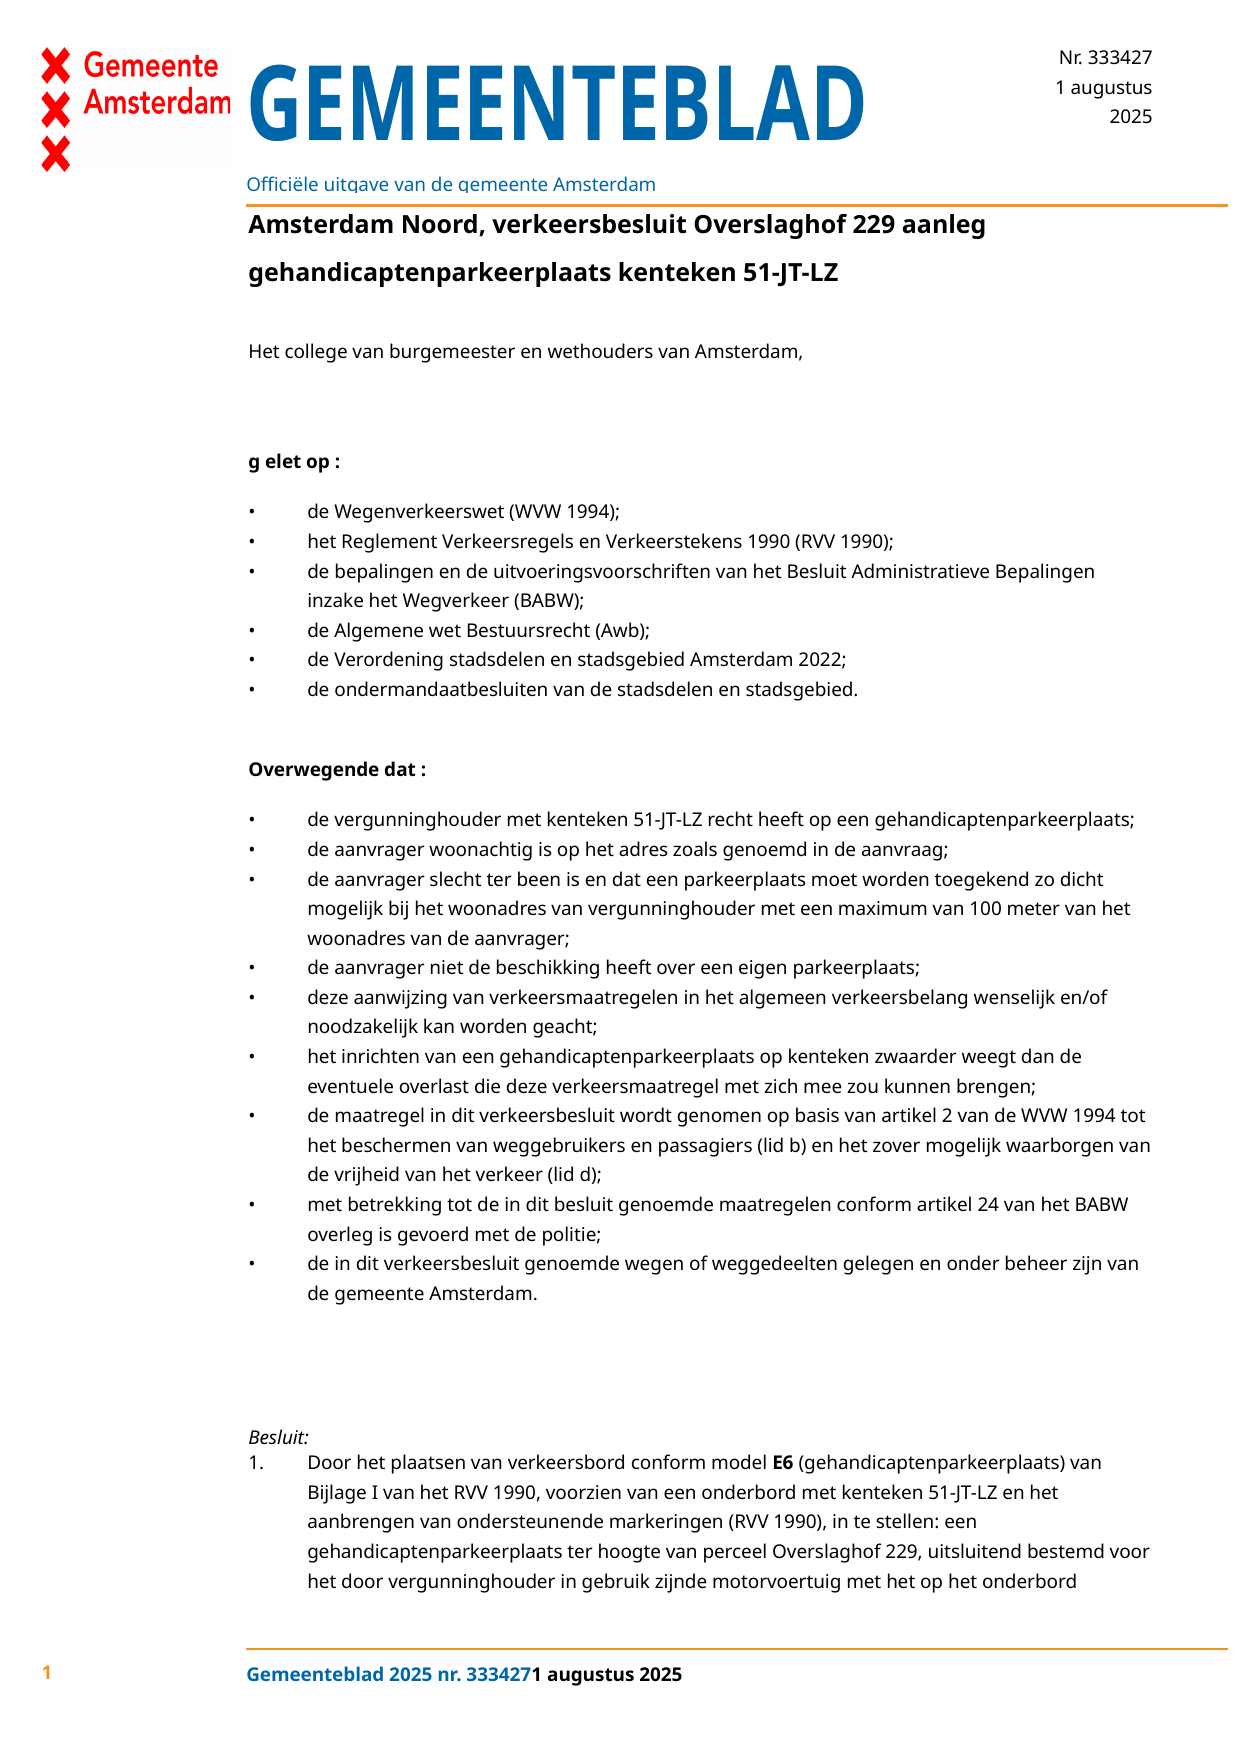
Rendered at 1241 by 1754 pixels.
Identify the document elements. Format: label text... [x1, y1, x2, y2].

list de maatregel in dit verkeersbesluit wordt genomen op basis van artikel 2 van de WVW 1994 tot het beschermen van weggebruikers en passagiers (lid b) en het zover mogelijk waarborgen van de vrijheid van het verkeer (lid d); [248, 1102, 1152, 1187]
list het inrichten van een gehandicaptenparkeerplaats op kenteken zwaarder weegt dan de eventuele overlast die deze verkeersmaatregel met zich mee zou kunnen brengen; [248, 1043, 1152, 1098]
list de aanvrager niet de beschikking heeft over een eigen parkeerplaats; [248, 954, 1152, 980]
text Amsterdam Noord, verkeersbesluit Overslaghof 229 aanleg gehandicaptenparkeerplaats kenteken 51-JT-LZ [248, 207, 1152, 288]
list de in dit verkeersbesluit genoemde wegen of weggedeelten gelegen en onder beheer zijn van de gemeente Amsterdam. [248, 1250, 1152, 1306]
list de aanvrager woonachtig is op het adres zoals genoemd in de aanvraag; [248, 836, 1152, 862]
text Besluit: [248, 1424, 1152, 1449]
list deze aanwijzing van verkeersmaatregelen in het algemeen verkeersbelang wenselijk en/of noodzakelijk kan worden geacht; [248, 984, 1152, 1039]
list de Verordening stadsdelen en stadsgebied Amsterdam 2022; [248, 647, 1152, 672]
list de Algemene wet Bestuursrecht (Awb); [248, 617, 1152, 643]
list met betrekking tot de in dit besluit genoemde maatregelen conform artikel 24 van het BABW overleg is gevoerd met de politie; [248, 1191, 1152, 1246]
text Het college van burgemeester en wethouders van Amsterdam, [248, 339, 1152, 364]
list het Reglement Verkeersregels en Verkeerstekens 1990 (RVV 1990); [248, 528, 1152, 554]
text g elet op : [248, 448, 1152, 474]
list de bepalingen en de uitvoeringsvoorschriften van het Besluit Administratieve Bepalingen inzake het Wegverkeer (BABW); [248, 558, 1152, 613]
list de ondermandaatbesluiten van de stadsdelen en stadsgebied. [248, 676, 1152, 702]
picture [41, 47, 231, 172]
list de vergunninghouder met kenteken 51-JT-LZ recht heeft op een gehandicaptenparkeerplaats; [248, 807, 1152, 832]
text Overwegende dat : [248, 756, 1152, 782]
list de aanvrager slecht ter been is en dat een parkeerplaats moet worden toegekend zo dicht mogelijk bij het woonadres van vergunninghouder met een maximum van 100 meter van het woonadres van de aanvrager; [248, 866, 1152, 951]
list de Wegenverkeerswet (WVW 1994); [248, 499, 1152, 524]
list Door het plaatsen van verkeersbord conform model E6 (gehandicaptenparkeerplaats) van Bijlage I van het RVV 1990, voorzien van een onderbord met kenteken 51-JT-LZ en het aanbrengen van ondersteunende markeringen (RVV 1990), in te stellen: een gehandicaptenparkeerplaats ter hoogte van perceel Overslaghof 229, uitsluitend bestemd voor het door vergunninghouder in gebruik zijnde motorvoertuig met het op het onderbord [248, 1449, 1152, 1594]
